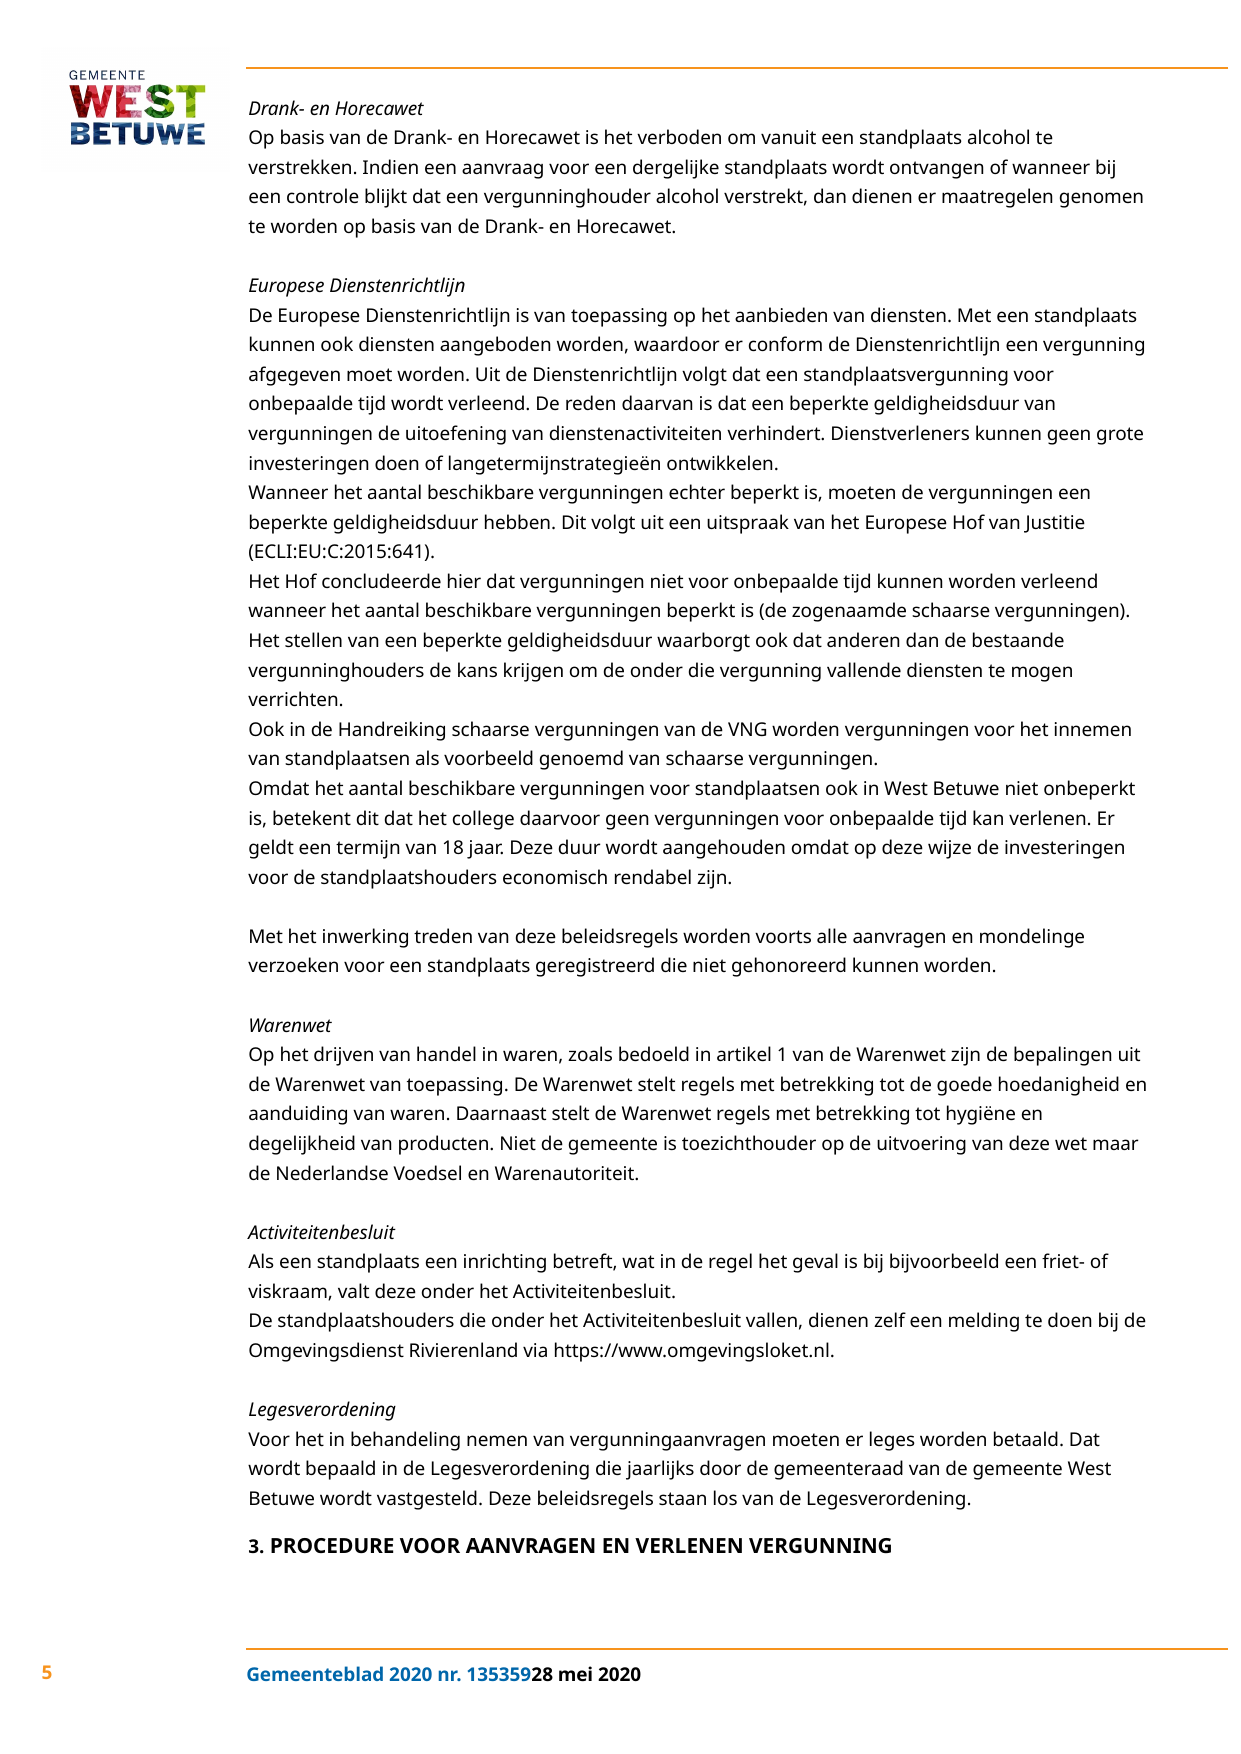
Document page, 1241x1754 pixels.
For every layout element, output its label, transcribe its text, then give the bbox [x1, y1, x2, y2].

text De standplaatshouders die onder het Activiteitenbesluit vallen, dienen zelf een melding te doen bij de Omgevingsdienst Rivierenland via https://www.omgevingsloket.nl. [248, 1308, 1152, 1363]
text Voor het in behandeling nemen van vergunningaanvragen moeten er leges worden betaald. Dat wordt bepaald in de Legesverordening die jaarlijks door de gemeenteraad van de gemeente West Betuwe wordt vastgesteld. Deze beleidsregels staan los van de Legesverordening. [248, 1426, 1152, 1511]
text Omdat het aantal beschikbare vergunningen voor standplaatsen ook in West Betuwe niet onbeperkt is, betekent dit dat het college daarvoor geen vergunningen voor onbepaalde tijd kan verlenen. Er geldt een termijn van 18 jaar. Deze duur wordt aangehouden omdat op deze wijze de investeringen voor de standplaatshouders economisch rendabel zijn. [248, 775, 1152, 890]
text Op het drijven van handel in waren, zoals bedoeld in artikel 1 van de Warenwet zijn de bepalingen uit de Warenwet van toepassing. De Warenwet stelt regels met betrekking tot de goede hoedanigheid en aanduiding van waren. Daarnaast stelt de Warenwet regels met betrekking tot hygiëne en degelijkheid van producten. Niet de gemeente is toezichthouder op de uitvoering van deze wet maar de Nederlandse Voedsel en Warenautoriteit. [248, 1041, 1152, 1186]
text Warenwet [248, 1012, 1152, 1038]
text Activiteitenbesluit [248, 1219, 1152, 1245]
text Ook in de Handreiking schaarse vergunningen van de VNG worden vergunningen voor het innemen van standplaatsen als voorbeeld genoemd van schaarse vergunningen. [248, 716, 1152, 771]
text Op basis van de Drank- en Horecawet is het verboden om vanuit een standplaats alcohol te verstrekken. Indien een aanvraag voor een dergelijke standplaats wordt ontvangen of wanneer bij een controle blijkt dat een vergunninghouder alcohol verstrekt, dan dienen er maatregelen genomen te worden op basis van de Drank- en Horecawet. [248, 124, 1152, 239]
text De Europese Dienstenrichtlijn is van toepassing op het aanbieden van diensten. Met een standplaats kunnen ook diensten aangeboden worden, waardoor er conform de Dienstenrichtlijn een vergunning afgegeven moet worden. Uit de Dienstenrichtlijn volgt dat een standplaatsvergunning voor onbepaalde tijd wordt verleend. De reden daarvan is dat een beperkte geldigheidsduur van vergunningen de uitoefening van dienstenactiviteiten verhindert. Dienstverleners kunnen geen grote investeringen doen of langetermijnstrategieën ontwikkelen. [248, 302, 1152, 476]
text Met het inwerking treden van deze beleidsregels worden voorts alle aanvragen en mondelinge verzoeken voor een standplaats geregistreerd die niet gehonoreerd kunnen worden. [248, 923, 1152, 978]
text Het Hof concludeerde hier dat vergunningen niet voor onbepaalde tijd kunnen worden verleend wanneer het aantal beschikbare vergunningen beperkt is (de zogenaamde schaarse vergunningen). Het stellen van een beperkte geldigheidsduur waarborgt ook dat anderen dan de bestaande vergunninghouders de kans krijgen om de onder die vergunning vallende diensten te mogen verrichten. [248, 568, 1152, 712]
text Europese Dienstenrichtlijn [248, 272, 1152, 298]
text 3. PROCEDURE VOOR AANVRAGEN EN VERLENEN VERGUNNING [248, 1531, 1152, 1559]
picture [41, 47, 231, 172]
text Drank- en Horecawet [248, 95, 1152, 121]
text Wanneer het aantal beschikbare vergunningen echter beperkt is, moeten de vergunningen een beperkte geldigheidsduur hebben. Dit volgt uit een uitspraak van het Europese Hof van Justitie (ECLI:EU:C:2015:641). [248, 479, 1152, 564]
text Legesverordening [248, 1396, 1152, 1422]
text Als een standplaats een inrichting betreft, wat in de regel het geval is bij bijvoorbeeld een friet- of viskraam, valt deze onder het Activiteitenbesluit. [248, 1248, 1152, 1304]
